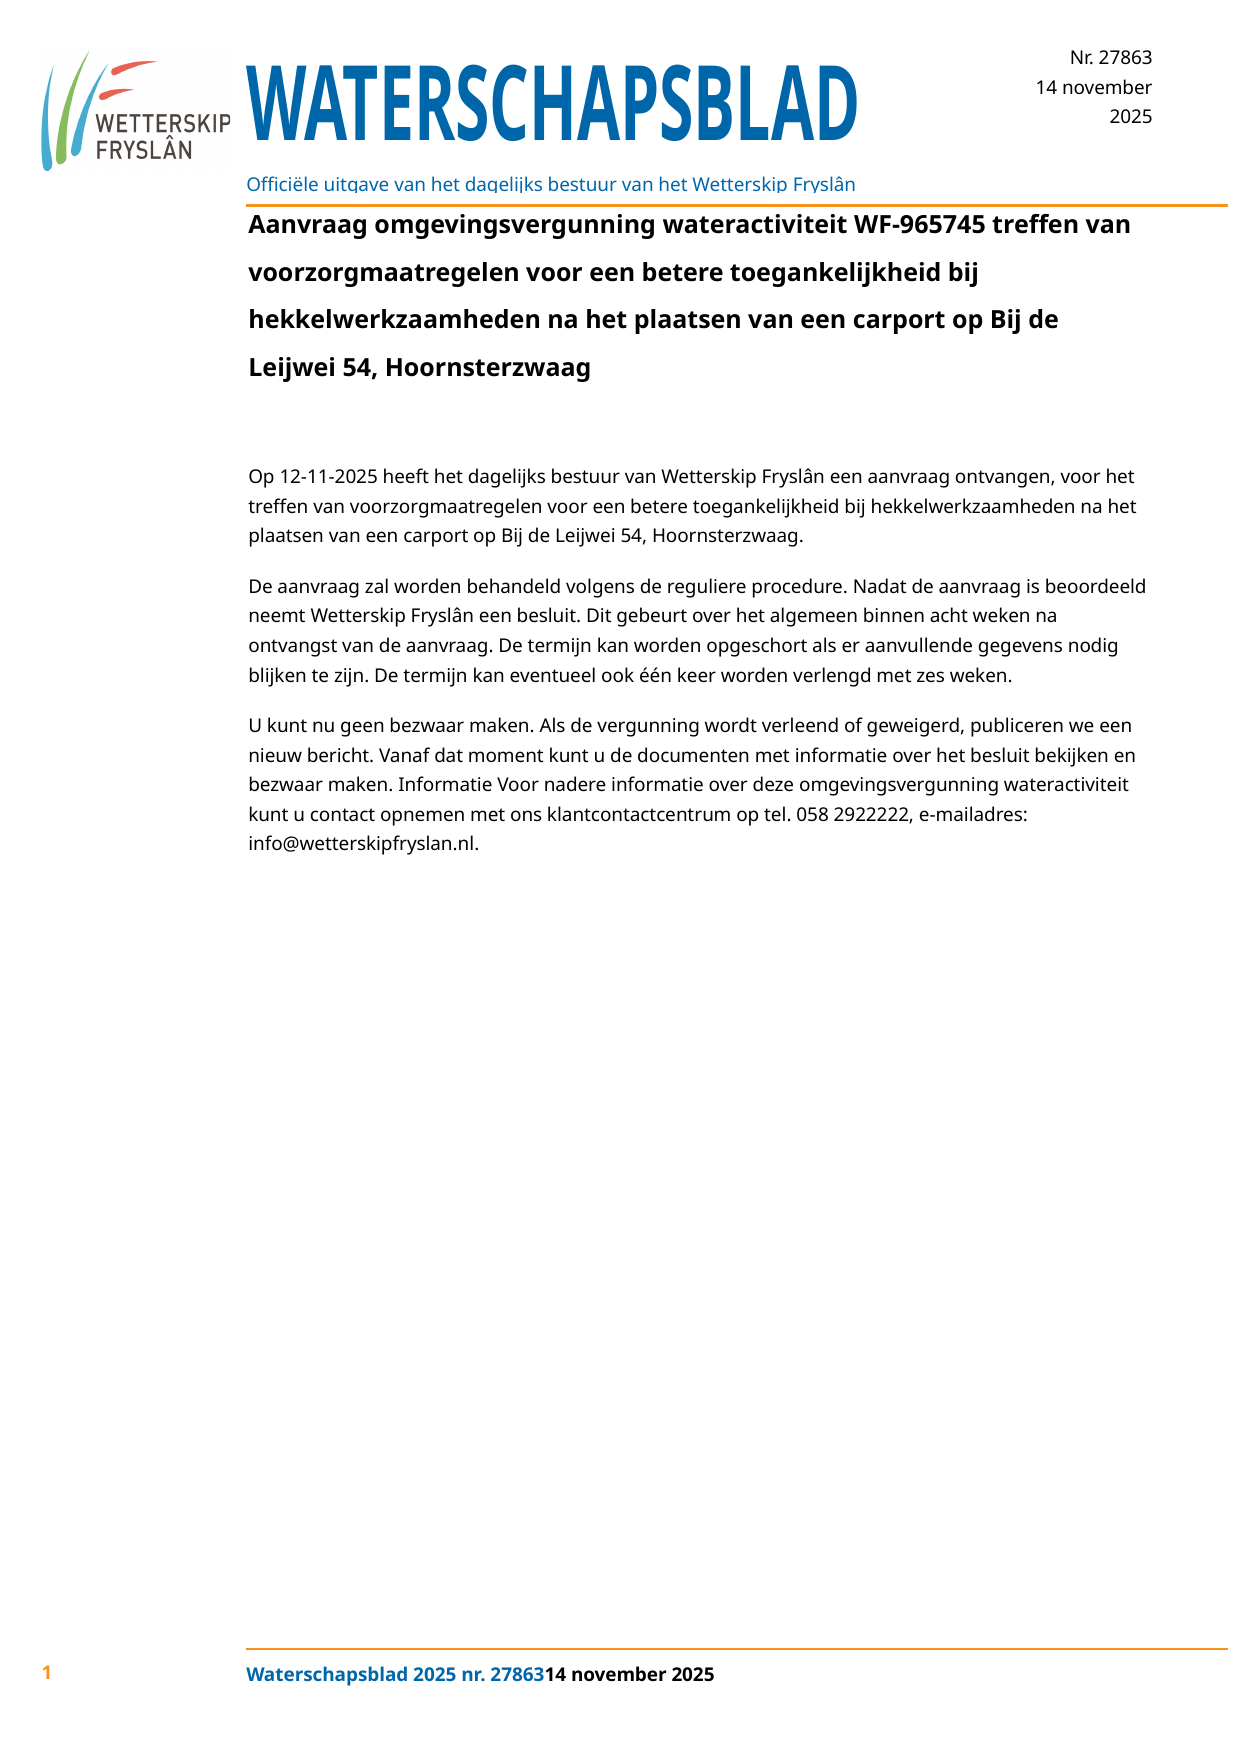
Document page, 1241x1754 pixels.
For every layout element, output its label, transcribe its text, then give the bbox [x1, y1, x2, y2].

picture [41, 47, 231, 172]
text U kunt nu geen bezwaar maken. Als de vergunning wordt verleend of geweigerd, publiceren we een nieuw bericht. Vanaf dat moment kunt u de documenten met informatie over het besluit bekijken en bezwaar maken. Informatie Voor nadere informatie over deze omgevingsvergunning wateractiviteit kunt u contact opnemen met ons klantcontactcentrum op tel. 058 2922222, e-mailadres: info@wetterskipfryslan.nl. [248, 712, 1152, 856]
text Aanvraag omgevingsvergunning wateractiviteit WF-965745 treffen van voorzorgmaatregelen voor een betere toegankelijkheid bij hekkelwerkzaamheden na het plaatsen van een carport op Bij de Leijwei 54, Hoornsterzwaag [248, 207, 1152, 384]
text Op 12-11-2025 heeft het dagelijks bestuur van Wetterskip Fryslân een aanvraag ontvangen, voor het treffen van voorzorgmaatregelen voor een betere toegankelijkheid bij hekkelwerkzaamheden na het plaatsen van een carport op Bij de Leijwei 54, Hoornsterzwaag. [248, 463, 1152, 548]
text De aanvraag zal worden behandeld volgens de reguliere procedure. Nadat de aanvraag is beoordeeld neemt Wetterskip Fryslân een besluit. Dit gebeurt over het algemeen binnen acht weken na ontvangst van de aanvraag. De termijn kan worden opgeschort als er aanvullende gegevens nodig blijken te zijn. De termijn kan eventueel ook één keer worden verlengd met zes weken. [248, 573, 1152, 688]
